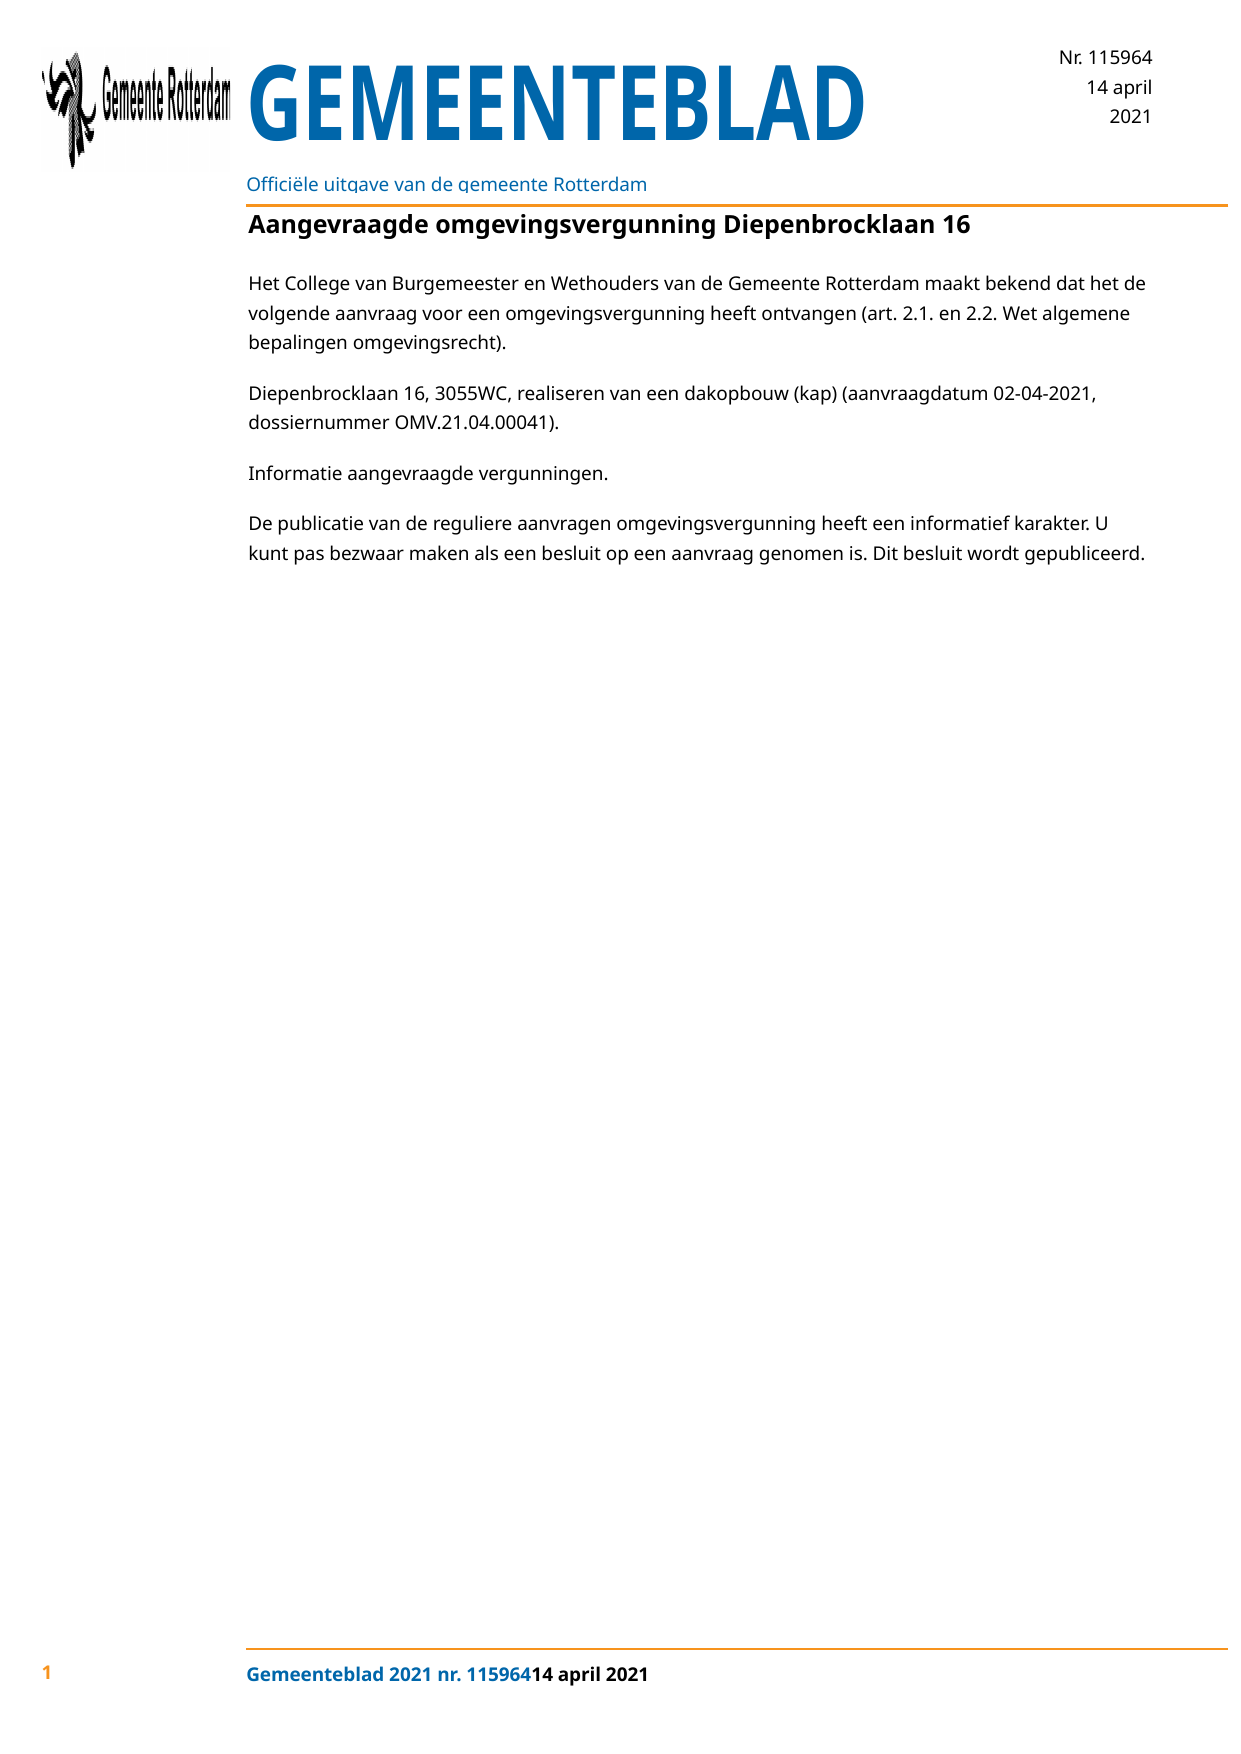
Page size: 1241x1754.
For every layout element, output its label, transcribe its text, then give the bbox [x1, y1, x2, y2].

text Het College van Burgemeester en Wethouders van de Gemeente Rotterdam maakt bekend dat het de volgende aanvraag voor een omgevingsvergunning heeft ontvangen (art. 2.1. en 2.2. Wet algemene bepalingen omgevingsrecht). [248, 270, 1152, 355]
text Aangevraagde omgevingsvergunning Diepenbrocklaan 16 [248, 207, 1152, 241]
text Informatie aangevraagde vergunningen. [248, 460, 1152, 486]
text Diepenbrocklaan 16, 3055WC, realiseren van een dakopbouw (kap) (aanvraagdatum 02-04-2021, dossiernummer OMV.21.04.00041). [248, 380, 1152, 435]
picture [41, 47, 231, 172]
text De publicatie van de reguliere aanvragen omgevingsvergunning heeft een informatief karakter. U kunt pas bezwaar maken als een besluit op een aanvraag genomen is. Dit besluit wordt gepubliceerd. [248, 510, 1152, 566]
